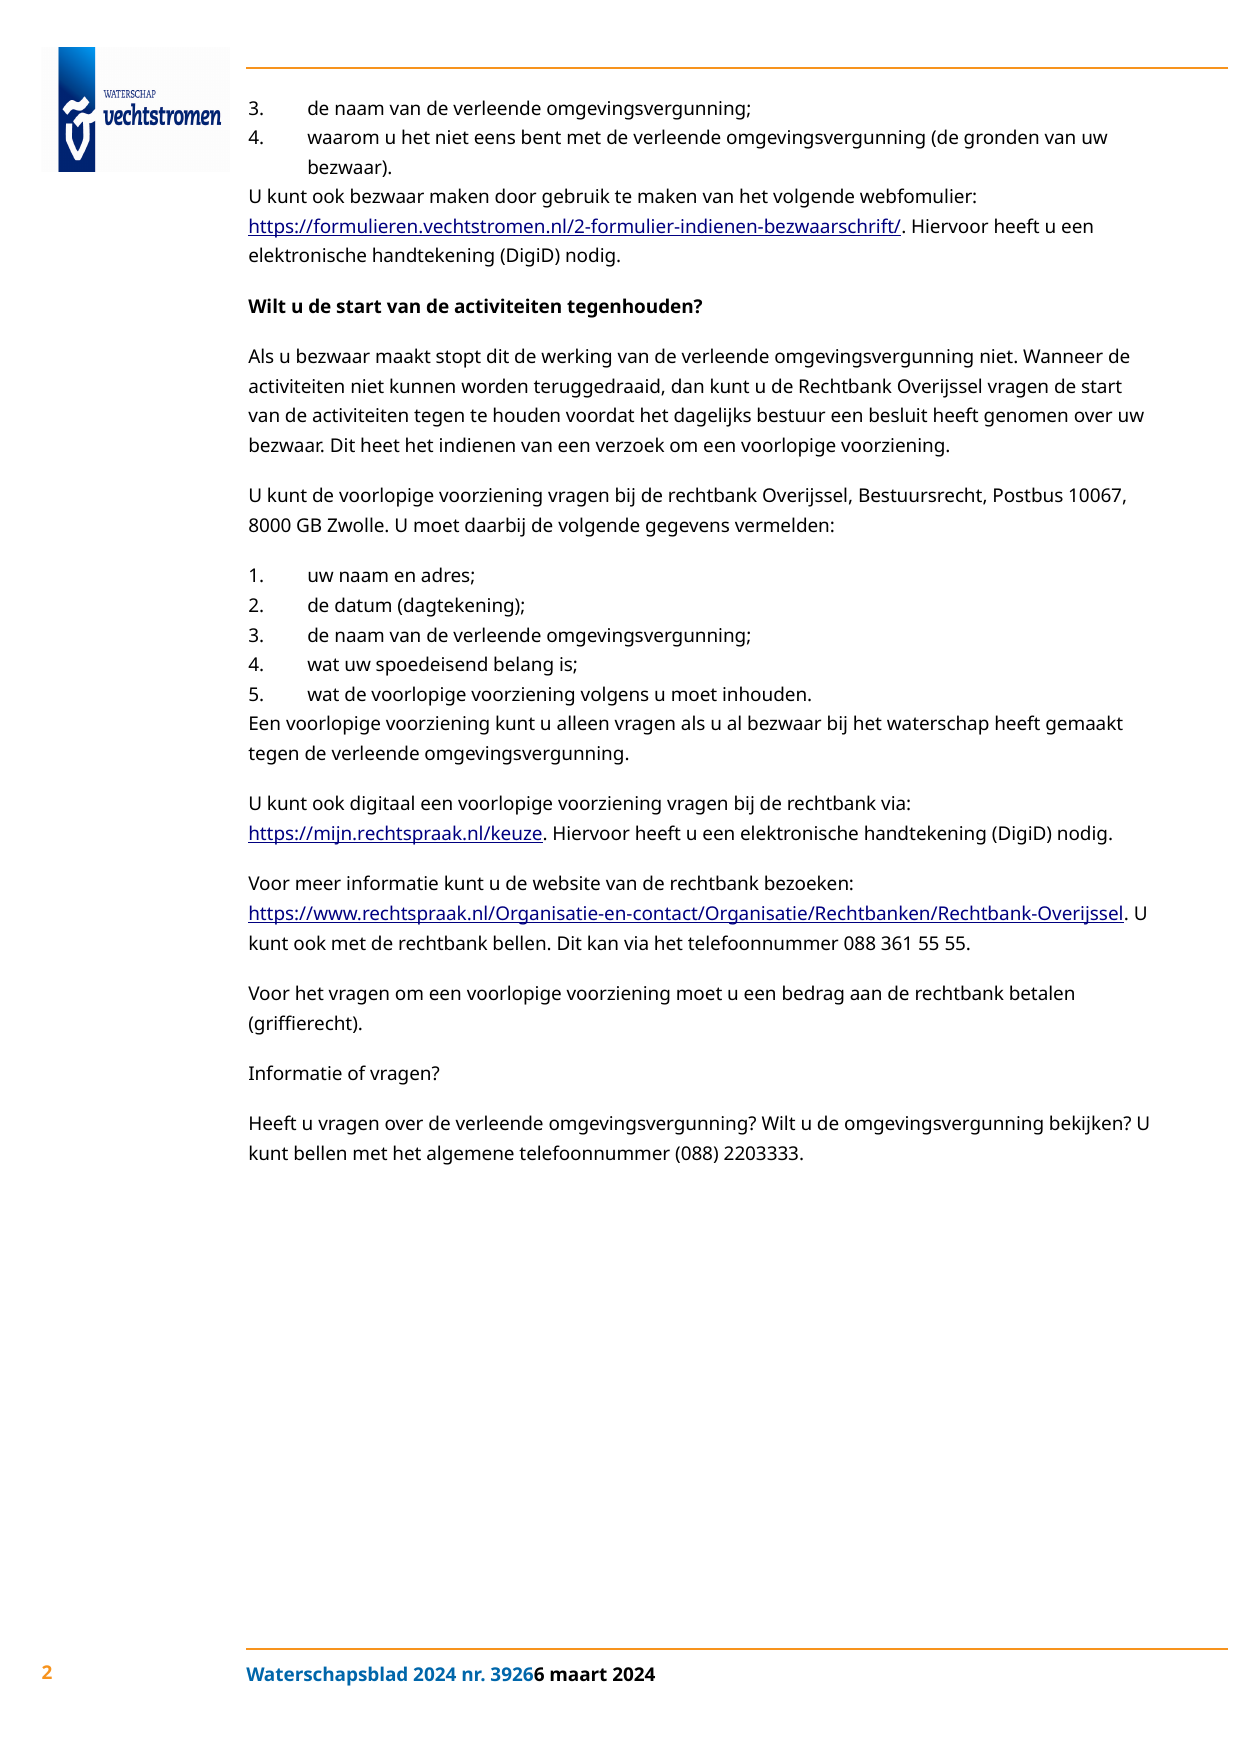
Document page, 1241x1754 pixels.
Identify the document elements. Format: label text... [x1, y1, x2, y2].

list de naam van de verleende omgevingsvergunning; [248, 622, 1152, 648]
text Informatie of vragen? [248, 1060, 1152, 1086]
list de naam van de verleende omgevingsvergunning; [248, 95, 1152, 121]
list waarom u het niet eens bent met de verleende omgevingsvergunning (de gronden van uw bezwaar). [248, 124, 1152, 180]
list wat uw spoedeisend belang is; [248, 651, 1152, 677]
text Als u bezwaar maakt stopt dit de werking van de verleende omgevingsvergunning niet. Wanneer de activiteiten niet kunnen worden teruggedraaid, dan kunt u de Rechtbank Overijssel vragen de start van de activiteiten tegen te houden voordat het dagelijks bestuur een besluit heeft genomen over uw bezwaar. Dit heet het indienen van een verzoek om een voorlopige voorziening. [248, 343, 1152, 458]
list wat de voorlopige voorziening volgens u moet inhouden. [248, 681, 1152, 707]
text Voor het vragen om een voorlopige voorziening moet u een bedrag aan de rechtbank betalen (griffierecht). [248, 980, 1152, 1036]
text Voor meer informatie kunt u de website van de rechtbank bezoeken: https://www.rechtspraak.nl/Organisatie-en-contact/Organisatie/Rechtbanken/Rechtbank-Overijssel. U kunt ook met de rechtbank bellen. Dit kan via het telefoonnummer 088 361 55 55. [248, 871, 1152, 956]
text Heeft u vragen over de verleende omgevingsvergunning? Wilt u de omgevingsvergunning bekijken? U kunt bellen met het algemene telefoonnummer (088) 2203333. [248, 1111, 1152, 1166]
text Een voorlopige voorziening kunt u alleen vragen als u al bezwaar bij het waterschap heeft gemaakt tegen de verleende omgevingsvergunning. [248, 711, 1152, 766]
picture [41, 47, 231, 172]
text U kunt ook bezwaar maken door gebruik te maken van het volgende webfomulier: https://formulieren.vechtstromen.nl/2-formulier-indienen-bezwaarschrift/. Hiervoor heeft u een elektronische handtekening (DigiD) nodig. [248, 183, 1152, 268]
text U kunt de voorlopige voorziening vragen bij de rechtbank Overijssel, Bestuursrecht, Postbus 10067, 8000 GB Zwolle. U moet daarbij de volgende gegevens vermelden: [248, 483, 1152, 538]
text Wilt u de start van de activiteiten tegenhouden? [248, 293, 1152, 319]
list de datum (dagtekening); [248, 592, 1152, 618]
list uw naam en adres; [248, 563, 1152, 588]
text U kunt ook digitaal een voorlopige voorziening vragen bij de rechtbank via: https://mijn.rechtspraak.nl/keuze. Hiervoor heeft u een elektronische handtekening (DigiD) nodig. [248, 791, 1152, 846]
